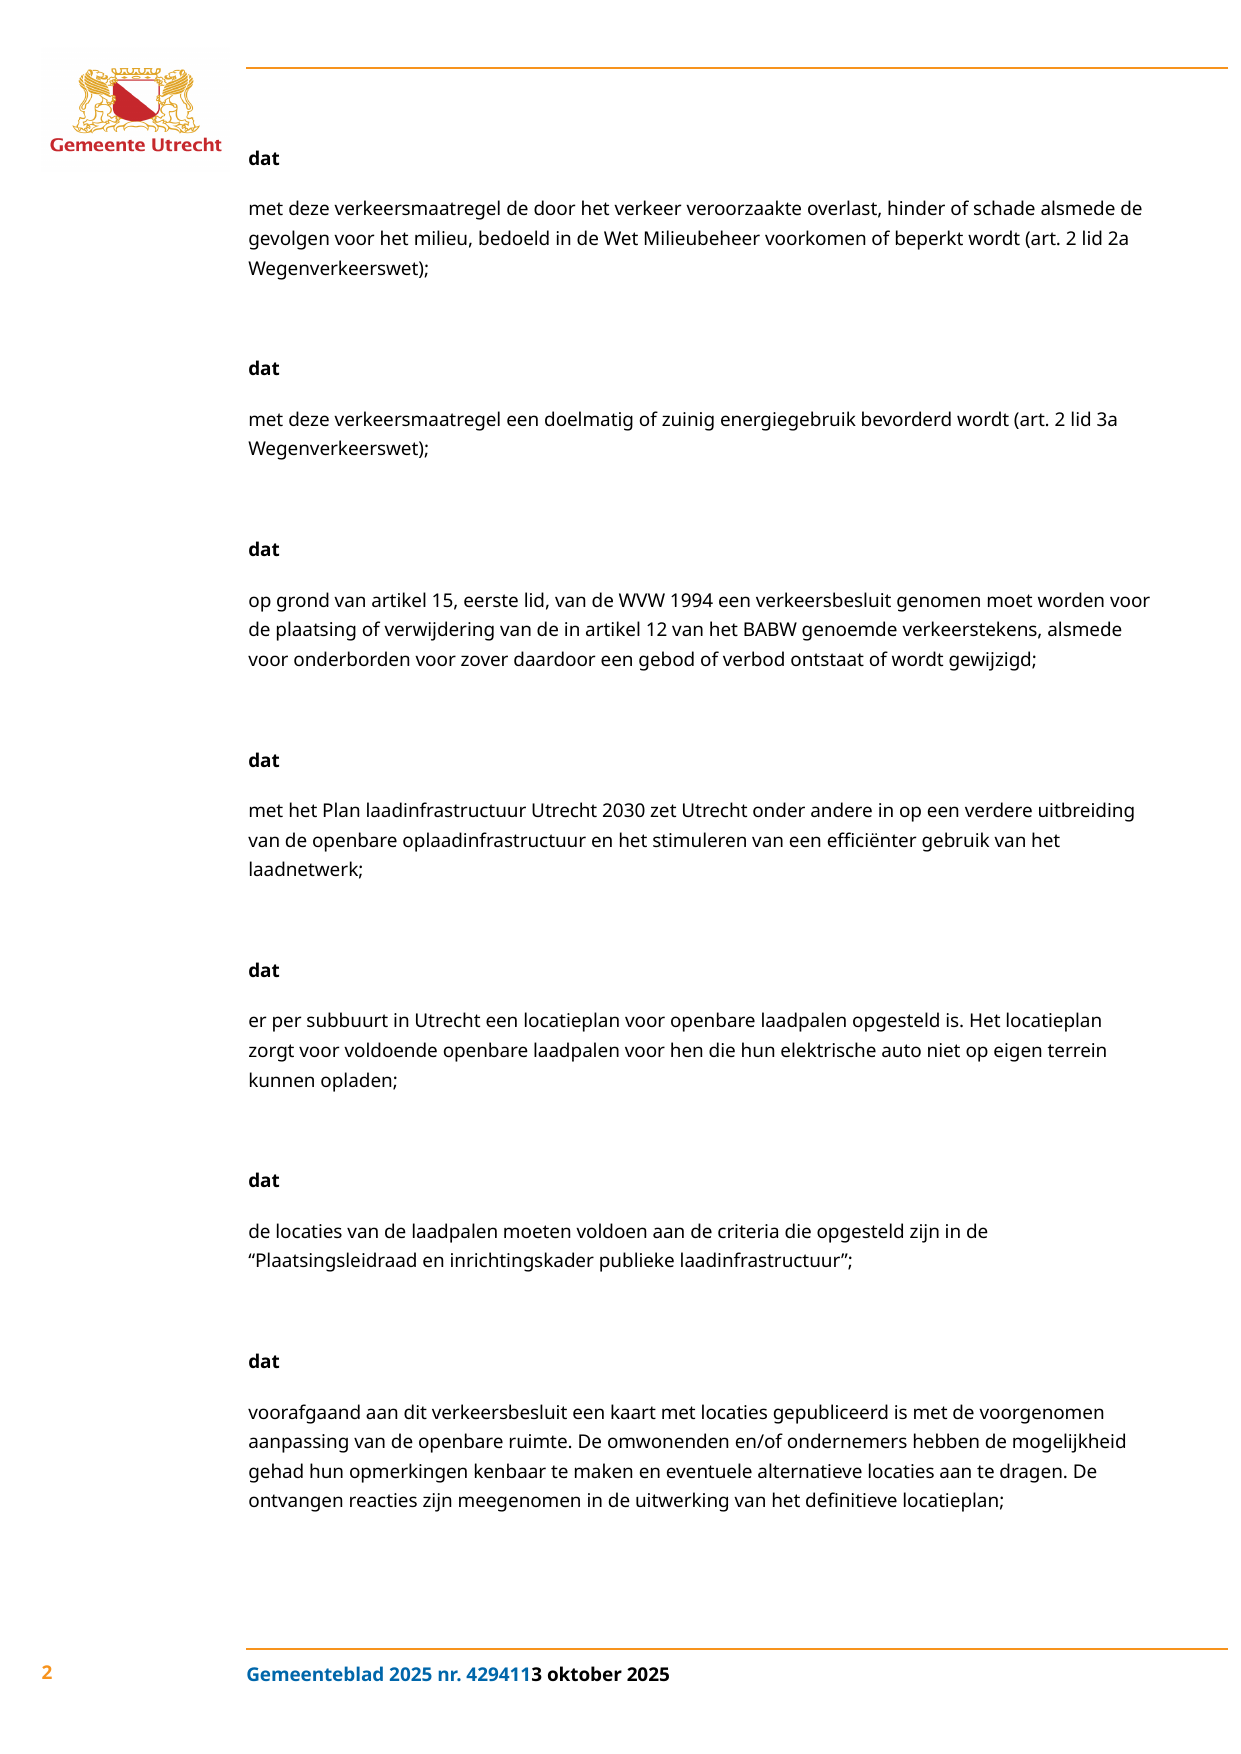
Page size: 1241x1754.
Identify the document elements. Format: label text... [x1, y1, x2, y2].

text op grond van artikel 15, eerste lid, van de WVW 1994 een verkeersbesluit genomen moet worden voor de plaatsing of verwijdering van de in artikel 12 van het BABW genoemde verkeerstekens, alsmede voor onderborden voor zover daardoor een gebod of verbod ontstaat of wordt gewijzigd; [248, 587, 1152, 672]
text er per subbuurt in Utrecht een locatieplan voor openbare laadpalen opgesteld is. Het locatieplan zorgt voor voldoende openbare laadpalen voor hen die hun elektrische auto niet op eigen terrein kunnen opladen; [248, 1008, 1152, 1093]
text de locaties van de laadpalen moeten voldoen aan de criteria die opgesteld zijn in de “Plaatsingsleidraad en inrichtingskader publieke laadinfrastructuur”; [248, 1218, 1152, 1273]
picture [41, 47, 231, 172]
text met deze verkeersmaatregel een doelmatig of zuinig energiegebruik bevorderd wordt (art. 2 lid 3a Wegenverkeerswet); [248, 406, 1152, 461]
text met het Plan laadinfrastructuur Utrecht 2030 zet Utrecht onder andere in op een verdere uitbreiding van de openbare oplaadinfrastructuur en het stimuleren van een efficiënter gebruik van het laadnetwerk; [248, 797, 1152, 882]
text dat [248, 1348, 1152, 1374]
text dat [248, 1168, 1152, 1193]
text met deze verkeersmaatregel de door het verkeer veroorzaakte overlast, hinder of schade alsmede de gevolgen voor het milieu, bedoeld in de Wet Milieubeheer voorkomen of beperkt wordt (art. 2 lid 2a Wegenverkeerswet); [248, 196, 1152, 281]
text dat [248, 957, 1152, 983]
text dat [248, 536, 1152, 562]
text dat [248, 747, 1152, 773]
text dat [248, 356, 1152, 381]
text dat [248, 145, 1152, 171]
text voorafgaand aan dit verkeersbesluit een kaart met locaties gepubliceerd is met de voorgenomen aanpassing van de openbare ruimte. De omwonenden en/of ondernemers hebben de mogelijkheid gehad hun opmerkingen kenbaar te maken en eventuele alternatieve locaties aan te dragen. De ontvangen reacties zijn meegenomen in de uitwerking van het definitieve locatieplan; [248, 1399, 1152, 1513]
